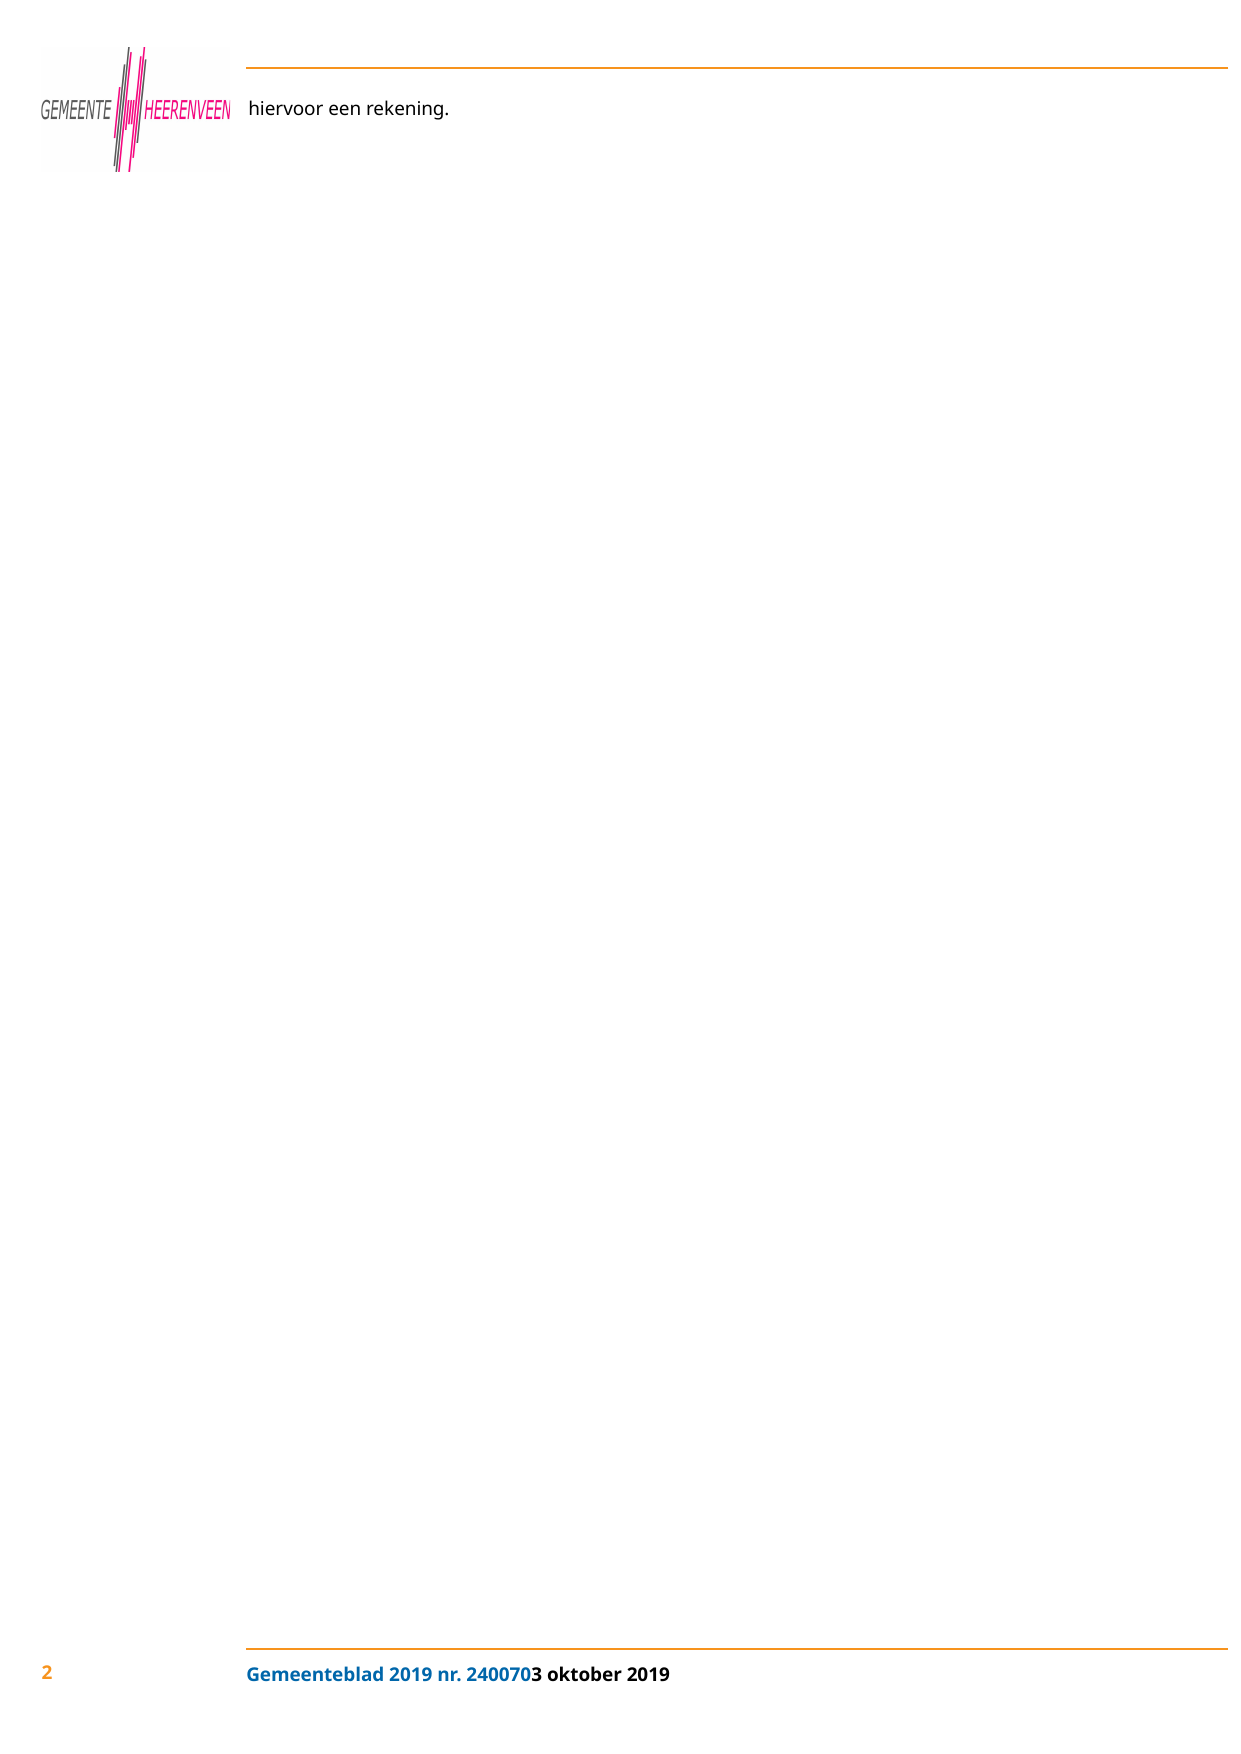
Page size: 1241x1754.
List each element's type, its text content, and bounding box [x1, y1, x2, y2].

picture [41, 47, 231, 172]
text hiervoor een rekening. [248, 95, 1152, 121]
